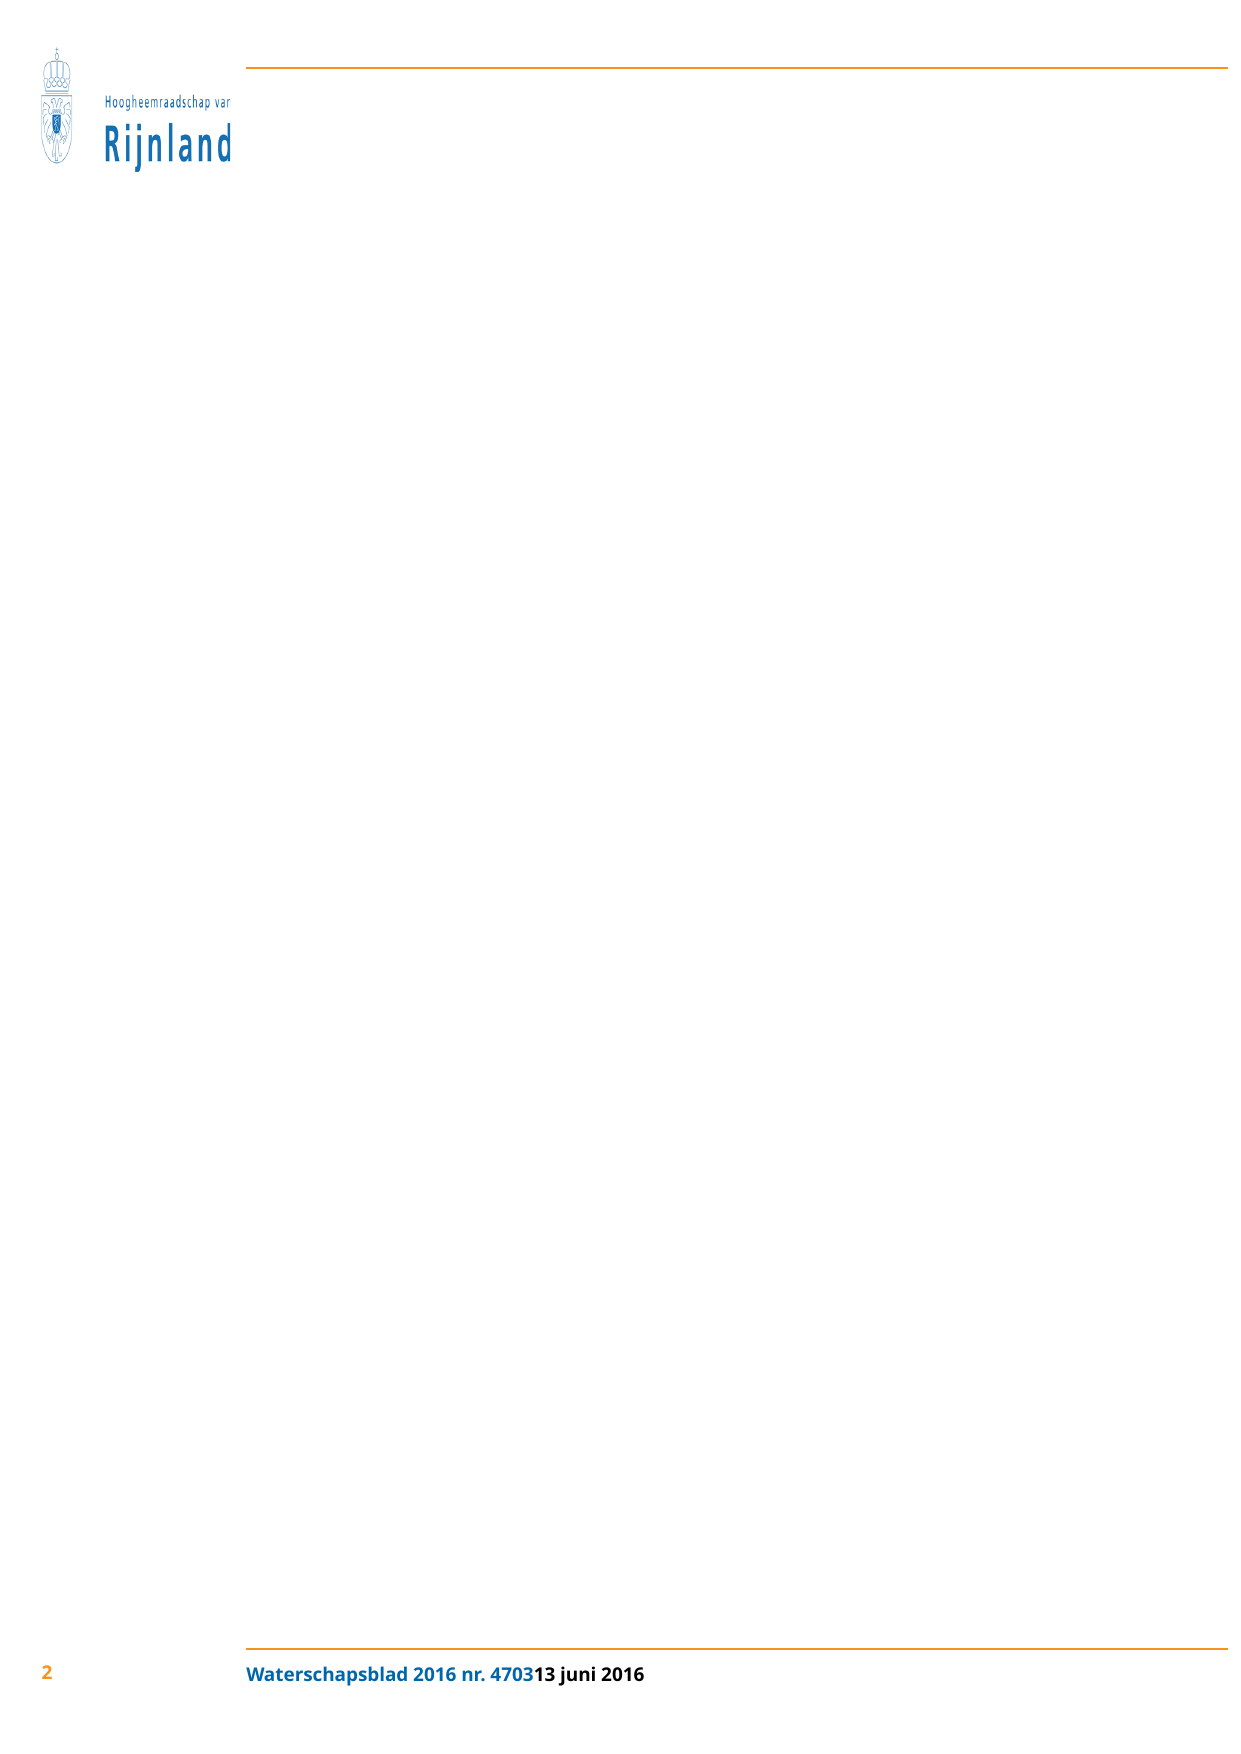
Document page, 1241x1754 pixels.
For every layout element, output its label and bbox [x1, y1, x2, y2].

picture [41, 47, 231, 172]
